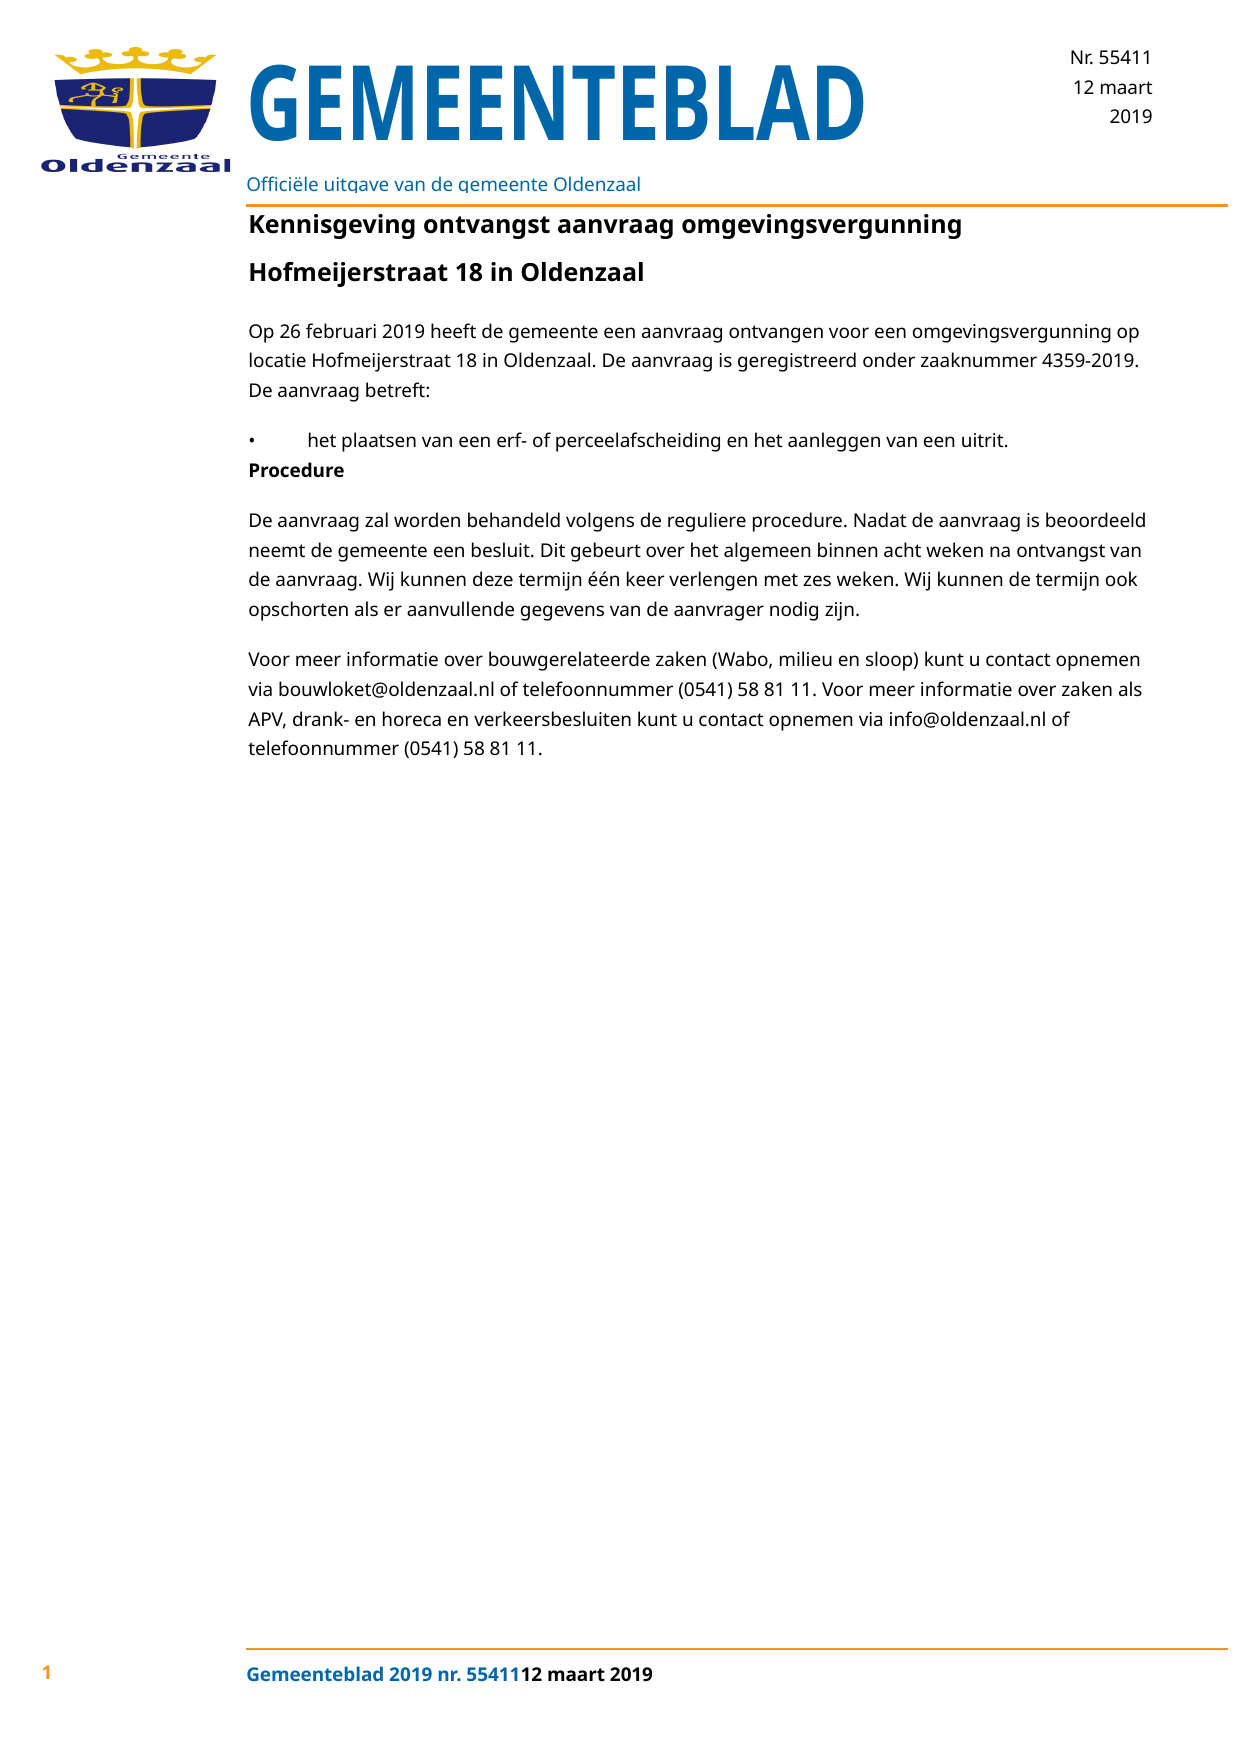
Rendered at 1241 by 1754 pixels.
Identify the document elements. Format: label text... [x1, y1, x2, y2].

text Voor meer informatie over bouwgerelateerde zaken (Wabo, milieu en sloop) kunt u contact opnemen via bouwloket@oldenzaal.nl of telefoonnummer (0541) 58 81 11. Voor meer informatie over zaken als APV, drank- en horeca en verkeersbesluiten kunt u contact opnemen via info@oldenzaal.nl of telefoonnummer (0541) 58 81 11. [248, 647, 1152, 761]
picture [41, 47, 231, 172]
list het plaatsen van een erf- of perceelafscheiding en het aanleggen van een uitrit. [248, 427, 1152, 453]
text De aanvraag zal worden behandeld volgens de reguliere procedure. Nadat de aanvraag is beoordeeld neemt de gemeente een besluit. Dit gebeurt over het algemeen binnen acht weken na ontvangst van de aanvraag. Wij kunnen deze termijn één keer verlengen met zes weken. Wij kunnen de termijn ook opschorten als er aanvullende gegevens van de aanvrager nodig zijn. [248, 507, 1152, 622]
text Kennisgeving ontvangst aanvraag omgevingsvergunning Hofmeijerstraat 18 in Oldenzaal [248, 207, 1152, 288]
text Procedure [248, 457, 1152, 483]
text Op 26 februari 2019 heeft de gemeente een aanvraag ontvangen voor een omgevingsvergunning op locatie Hofmeijerstraat 18 in Oldenzaal. De aanvraag is geregistreerd onder zaaknummer 4359-2019. De aanvraag betreft: [248, 318, 1152, 403]
